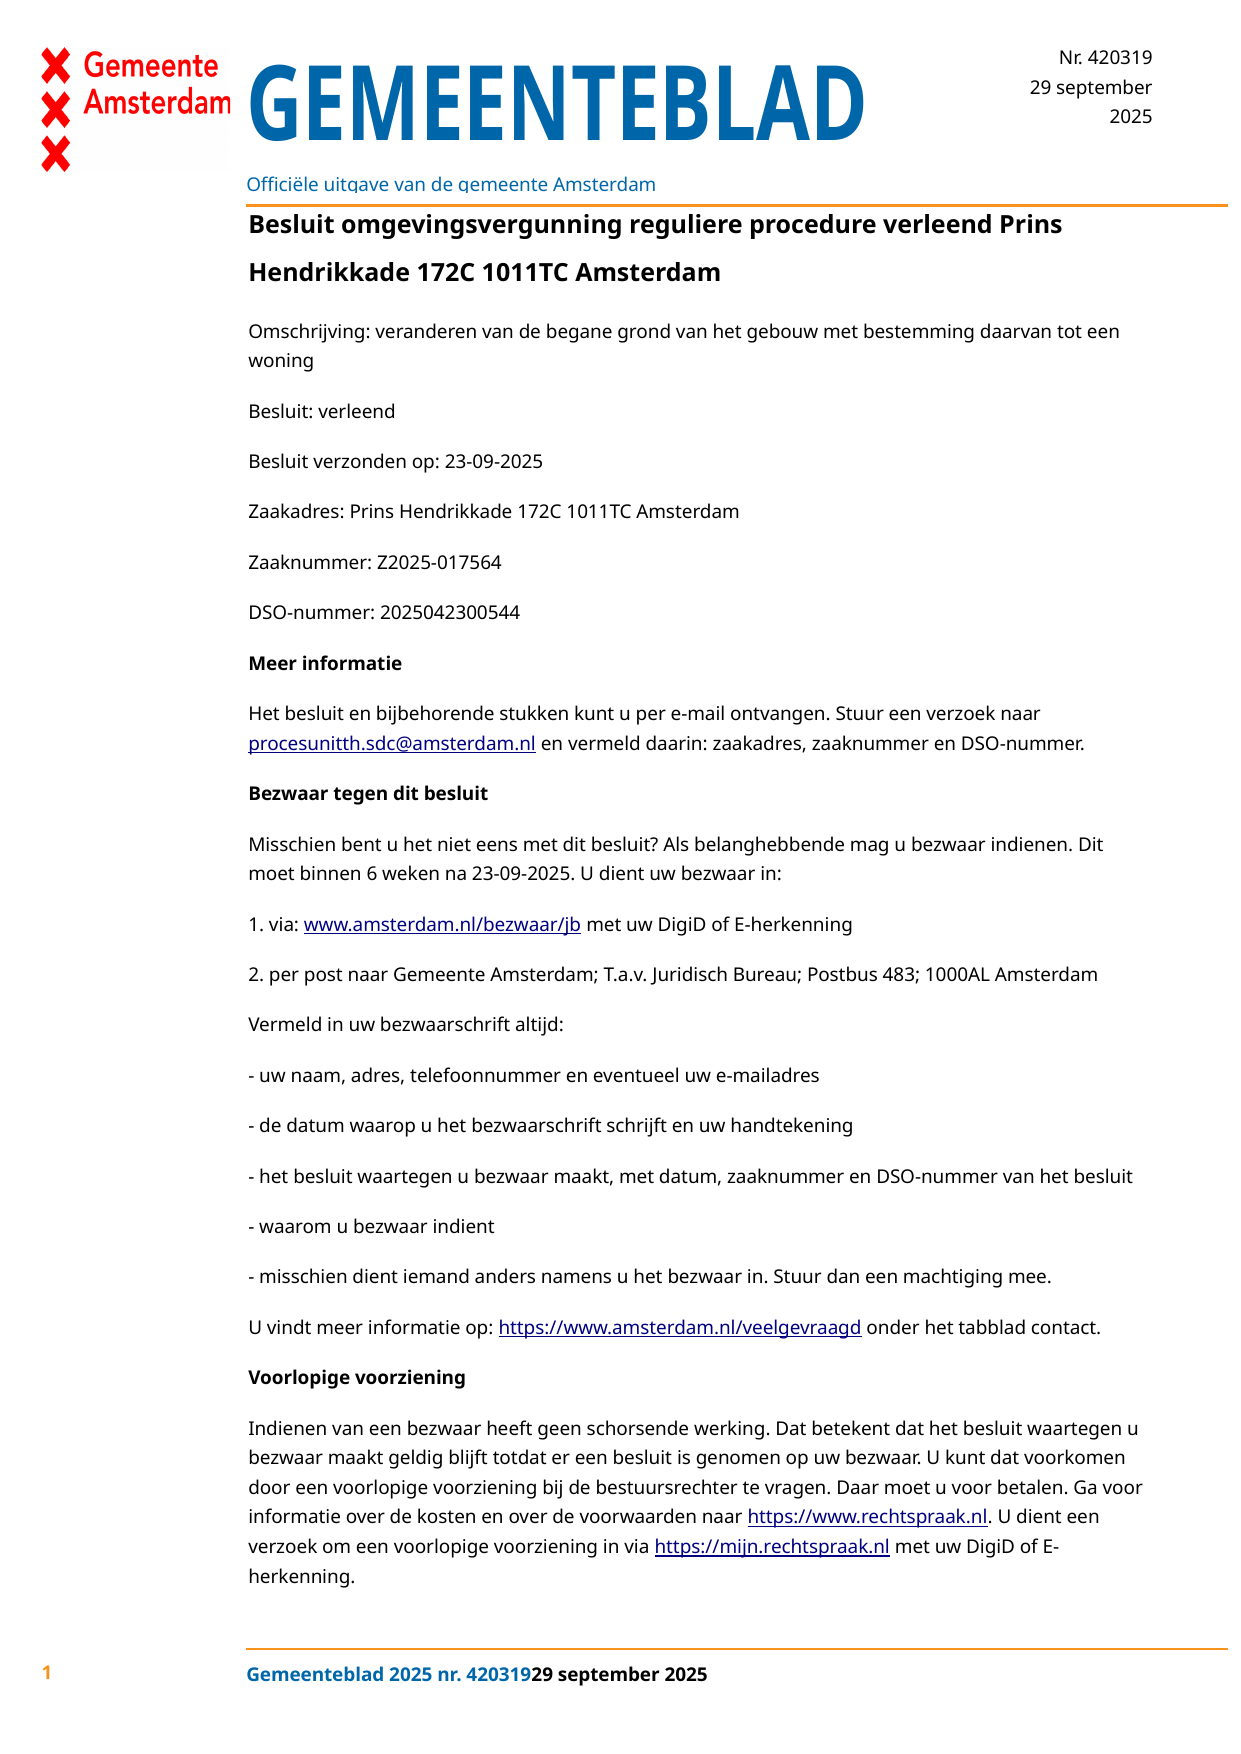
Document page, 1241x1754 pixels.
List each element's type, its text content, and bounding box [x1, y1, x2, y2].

text DSO-nummer: 2025042300544 [248, 599, 1152, 625]
text Zaaknummer: Z2025-017564 [248, 549, 1152, 575]
text Misschien bent u het niet eens met dit besluit? Als belanghebbende mag u bezwaar indienen. Dit moet binnen 6 weken na 23-09-2025. U dient uw bezwaar in: [248, 831, 1152, 886]
text - misschien dient iemand anders namens u het bezwaar in. Stuur dan een machtiging mee. [248, 1264, 1152, 1289]
text Zaakadres: Prins Hendrikkade 172C 1011TC Amsterdam [248, 499, 1152, 524]
text - waarom u bezwaar indient [248, 1213, 1152, 1239]
text 1. via: www.amsterdam.nl/bezwaar/jb met uw DigiD of E-herkenning [248, 911, 1152, 937]
text 2. per post naar Gemeente Amsterdam; T.a.v. Juridisch Bureau; Postbus 483; 1000AL Amsterdam [248, 961, 1152, 987]
text Omschrijving: veranderen van de begane grond van het gebouw met bestemming daarvan tot een woning [248, 318, 1152, 373]
text Voorlopige voorziening [248, 1364, 1152, 1390]
picture [41, 47, 231, 172]
text - het besluit waartegen u bezwaar maakt, met datum, zaaknummer en DSO-nummer van het besluit [248, 1163, 1152, 1189]
text Meer informatie [248, 650, 1152, 676]
text Bezwaar tegen dit besluit [248, 780, 1152, 806]
text Vermeld in uw bezwaarschrift altijd: [248, 1012, 1152, 1037]
text Besluit: verleend [248, 398, 1152, 424]
text Besluit omgevingsvergunning reguliere procedure verleend Prins Hendrikkade 172C 1011TC Amsterdam [248, 207, 1152, 288]
text Het besluit en bijbehorende stukken kunt u per e-mail ontvangen. Stuur een verzoek naar procesunitth.sdc@amsterdam.nl en vermeld daarin: zaakadres, zaaknummer en DSO-nummer. [248, 700, 1152, 756]
text Indienen van een bezwaar heeft geen schorsende werking. Dat betekent dat het besluit waartegen u bezwaar maakt geldig blijft totdat er een besluit is genomen op uw bezwaar. U kunt dat voorkomen door een voorlopige voorziening bij de bestuursrechter te vragen. Daar moet u voor betalen. Ga voor informatie over de kosten en over de voorwaarden naar https://www.rechtspraak.nl. U dient een verzoek om een voorlopige voorziening in via https://mijn.rechtspraak.nl met uw DigiD of E-herkenning. [248, 1415, 1152, 1589]
text - de datum waarop u het bezwaarschrift schrijft en uw handtekening [248, 1112, 1152, 1138]
text - uw naam, adres, telefoonnummer en eventueel uw e-mailadres [248, 1062, 1152, 1088]
text Besluit verzonden op: 23-09-2025 [248, 448, 1152, 474]
text U vindt meer informatie op: https://www.amsterdam.nl/veelgevraagd onder het tabblad contact. [248, 1314, 1152, 1340]
